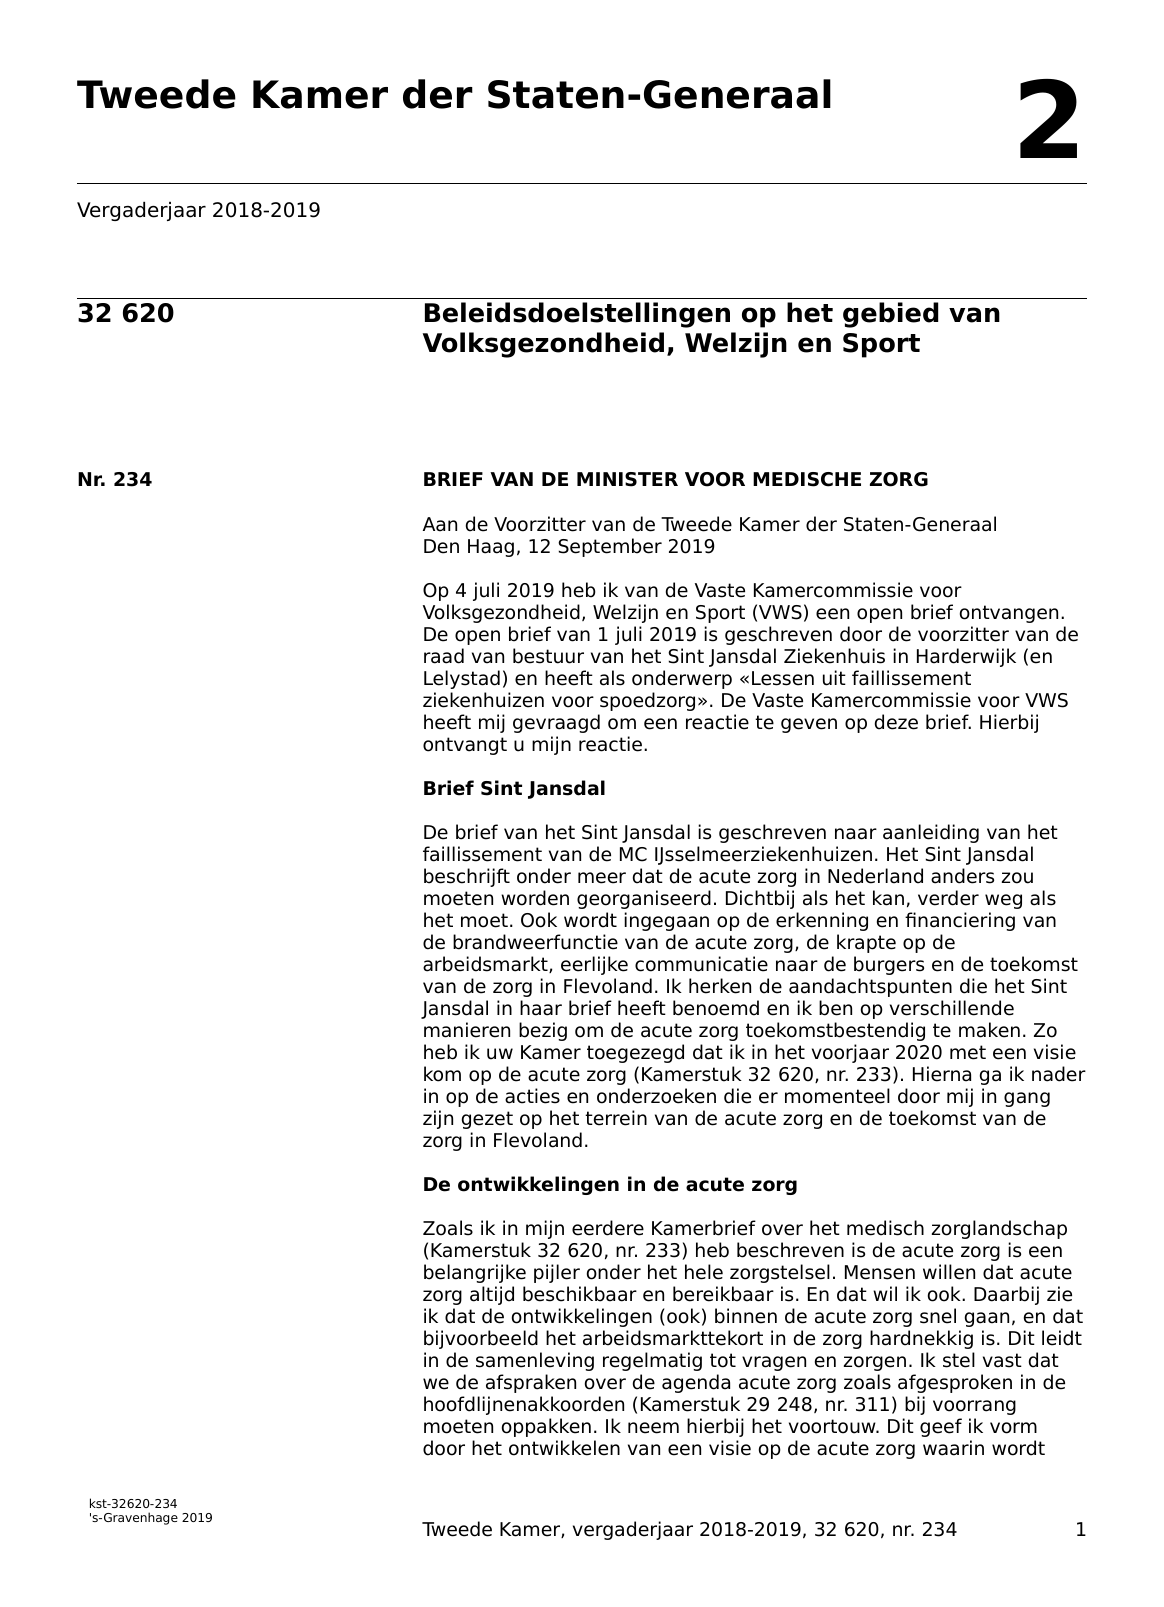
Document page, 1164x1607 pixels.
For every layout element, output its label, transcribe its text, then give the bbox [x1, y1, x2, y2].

text Den Haag, 12 September 2019 [422, 536, 1087, 557]
text Aan de Voorzitter van de Tweede Kamer der Staten-Generaal [422, 513, 1087, 536]
text De brief van het Sint Jansdal is geschreven naar aanleiding van het faillissement van de MC IJsselmeerziekenhuizen. Het Sint Jansdal beschrijft onder meer dat de acute zorg in Nederland anders zou moeten worden georganiseerd. Dichtbij als het kan, verder weg als het moet. Ook wordt ingegaan op de erkenning en financiering van de brandweerfunctie van de acute zorg, de krapte op de arbeidsmarkt, eerlijke communicatie naar de burgers en de toekomst van de zorg in Flevoland. Ik herken de aandachtspunten die het Sint Jansdal in haar brief heeft benoemd en ik ben op verschillende manieren bezig om de acute zorg toekomstbestendig te maken. Zo heb ik uw Kamer toegezegd dat ik in het voorjaar 2020 met een visie kom op de acute zorg (Kamerstuk 32 620, nr. 233). Hierna ga ik nader in op de acties en onderzoeken die er momenteel door mij in gang zijn gezet op het terrein van de acute zorg en de toekomst van de zorg in Flevoland. [422, 822, 1087, 1152]
subtitle 32 620 Beleidsdoelstellingen op het gebied van Volksgezondheid, Welzijn en Sport [77, 299, 1087, 358]
text Zoals ik in mijn eerdere Kamerbrief over het medisch zorglandschap (Kamerstuk 32 620, nr. 233) heb beschreven is de acute zorg is een belangrijke pijler onder het hele zorgstelsel. Mensen willen dat acute zorg altijd beschikbaar en bereikbaar is. En dat wil ik ook. Daarbij zie ik dat de ontwikkelingen (ook) binnen de acute zorg snel gaan, en dat bijvoorbeeld het arbeidsmarkttekort in de zorg hardnekkig is. Dit leidt in de samenleving regelmatig tot vragen en zorgen. Ik stel vast dat we de afspraken over de agenda acute zorg zoals afgesproken in de hoofdlijnenakkoorden (Kamerstuk 29 248, nr. 311) bij voorrang moeten oppakken. Ik neem hierbij het voortouw. Dit geef ik vorm door het ontwikkelen van een visie op de acute zorg waarin wordt [422, 1218, 1087, 1460]
subtitle Brief Sint Jansdal [422, 778, 1087, 800]
subtitle De ontwikkelingen in de acute zorg [422, 1174, 1087, 1196]
text kst-32620-234 [88, 1497, 323, 1511]
table_header Tweede Kamer der Staten-Generaal [77, 59, 886, 183]
subtitle Nr. 234 BRIEF VAN DE MINISTER VOOR MEDISCHE ZORG [77, 469, 1087, 491]
text 's-Gravenhage 2019 [88, 1511, 323, 1525]
text Op 4 juli 2019 heb ik van de Vaste Kamercommissie voor Volksgezondheid, Welzijn en Sport (VWS) een open brief ontvangen. De open brief van 1 juli 2019 is geschreven door de voorzitter van de raad van bestuur van het Sint Jansdal Ziekenhuis in Harderwijk (en Lelystad) en heeft als onderwerp «Lessen uit faillissement ziekenhuizen voor spoedzorg». De Vaste Kamercommissie voor VWS heeft mij gevraagd om een reactie te geven op deze brief. Hierbij ontvangt u mijn reactie. [422, 580, 1087, 756]
table_cell Vergaderjaar 2018-2019 [77, 184, 1087, 298]
table_header 2 [886, 59, 1087, 183]
